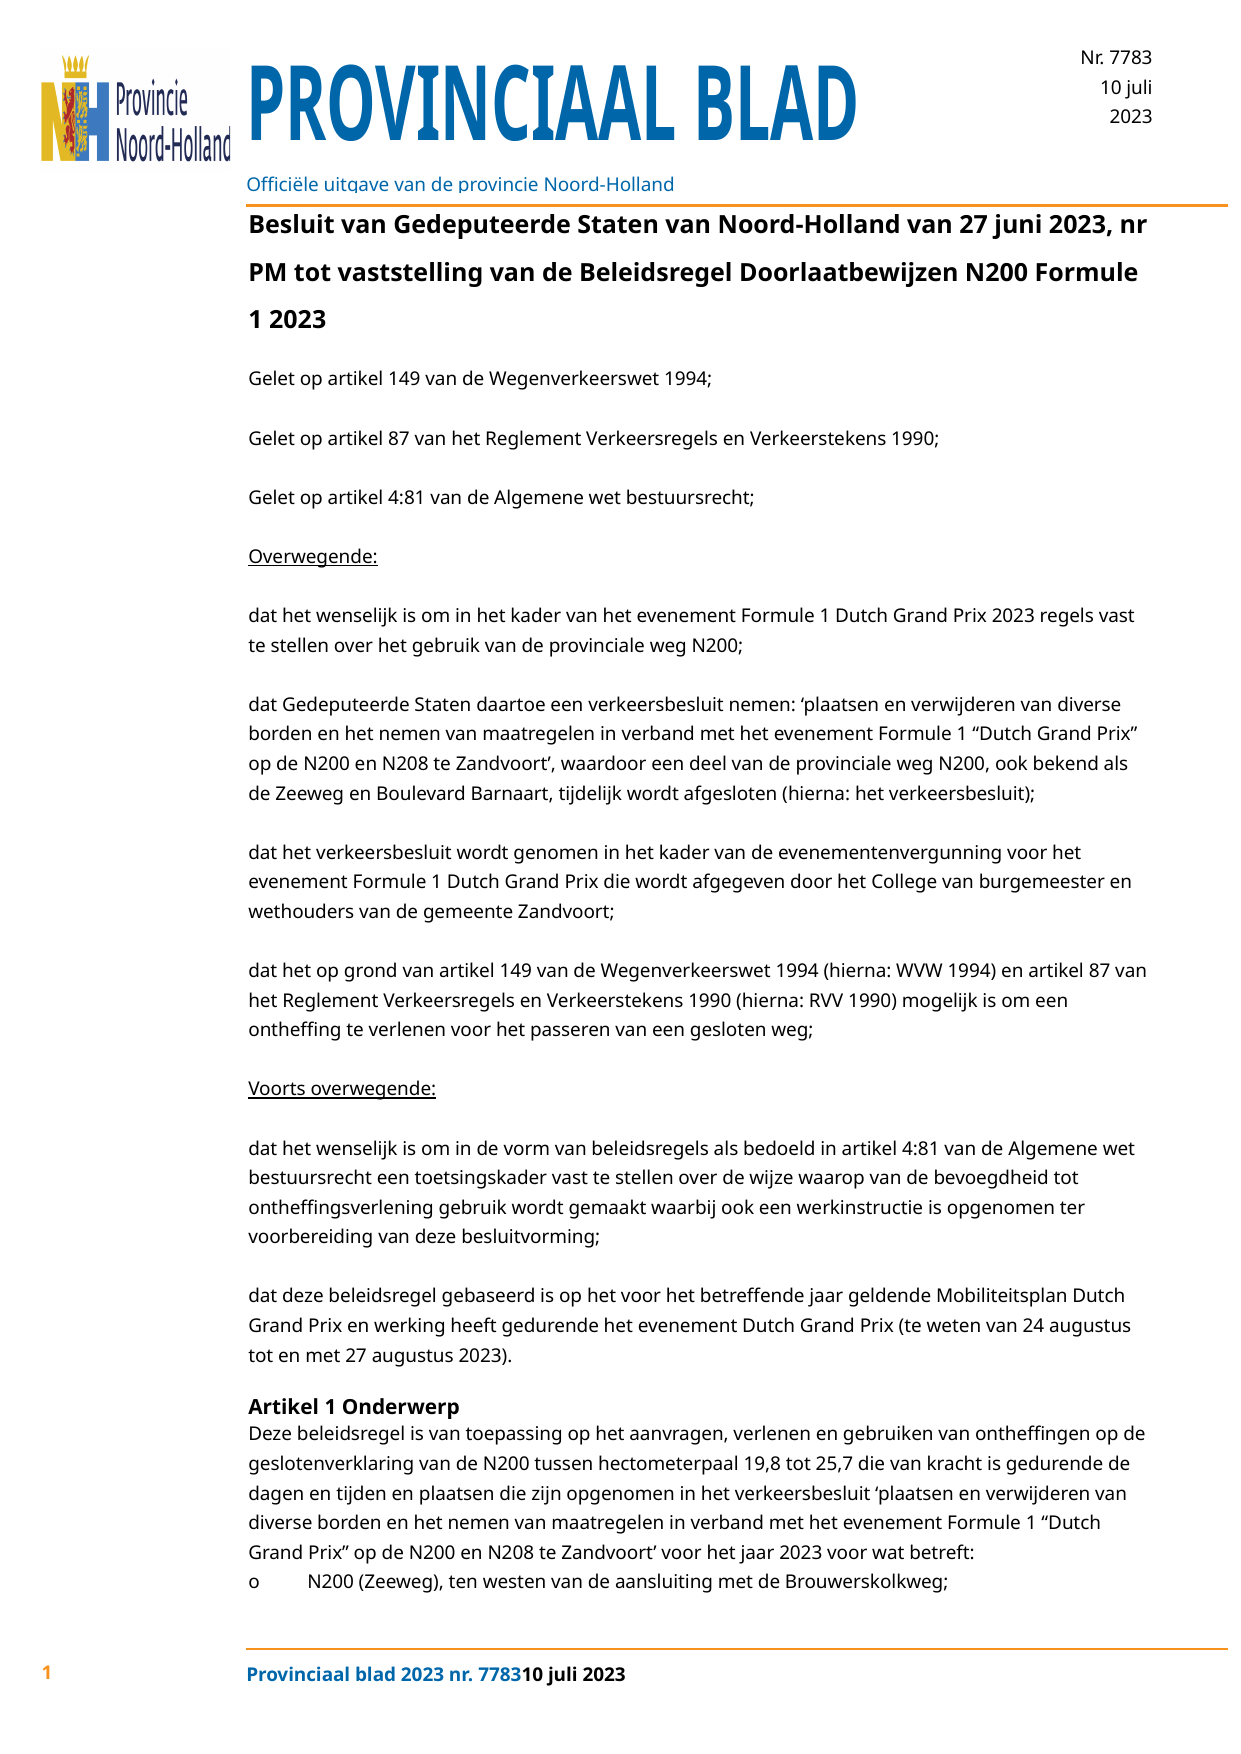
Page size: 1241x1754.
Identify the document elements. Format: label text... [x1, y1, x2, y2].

text Voorts overwegende: [248, 1076, 1152, 1101]
text dat het wenselijk is om in de vorm van beleidsregels als bedoeld in artikel 4:81 van de Algemene wet bestuursrecht een toetsingskader vast te stellen over de wijze waarop van de bevoegdheid tot ontheffingsverlening gebruik wordt gemaakt waarbij ook een werkinstructie is opgenomen ter voorbereiding van deze besluitvorming; [248, 1135, 1152, 1249]
text Artikel 1 Onderwerp [248, 1392, 1152, 1421]
text dat het verkeersbesluit wordt genomen in het kader van de evenementenvergunning voor het evenement Formule 1 Dutch Grand Prix die wordt afgegeven door het College van burgemeester en wethouders van de gemeente Zandvoort; [248, 839, 1152, 924]
text dat deze beleidsregel gebaseerd is op het voor het betreffende jaar geldende Mobiliteitsplan Dutch Grand Prix en werking heeft gedurende het evenement Dutch Grand Prix (te weten van 24 augustus tot en met 27 augustus 2023). [248, 1283, 1152, 1367]
text dat Gedeputeerde Staten daartoe een verkeersbesluit nemen: ‘plaatsen en verwijderen van diverse borden en het nemen van maatregelen in verband met het evenement Formule 1 “Dutch Grand Prix” op de N200 en N208 te Zandvoort’, waardoor een deel van de provinciale weg N200, ook bekend als de Zeeweg en Boulevard Barnaart, tijdelijk wordt afgesloten (hierna: het verkeersbesluit); [248, 691, 1152, 805]
text Gelet op artikel 149 van de Wegenverkeerswet 1994; [248, 366, 1152, 391]
text Overwegende: [248, 543, 1152, 569]
text Gelet op artikel 87 van het Reglement Verkeersregels en Verkeerstekens 1990; [248, 425, 1152, 450]
text dat het wenselijk is om in het kader van het evenement Formule 1 Dutch Grand Prix 2023 regels vast te stellen over het gebruik van de provinciale weg N200; [248, 602, 1152, 657]
list N200 (Zeeweg), ten westen van de aansluiting met de Brouwerskolkweg; [248, 1568, 1152, 1594]
text dat het op grond van artikel 149 van de Wegenverkeerswet 1994 (hierna: WVW 1994) en artikel 87 van het Reglement Verkeersregels en Verkeerstekens 1990 (hierna: RVV 1990) mogelijk is om een ontheffing te verlenen voor het passeren van een gesloten weg; [248, 957, 1152, 1042]
text Gelet op artikel 4:81 van de Algemene wet bestuursrecht; [248, 484, 1152, 509]
picture [41, 47, 231, 172]
text Besluit van Gedeputeerde Staten van Noord-Holland van 27 juni 2023, nr PM tot vaststelling van de Beleidsregel Doorlaatbewijzen N200 Formule 1 2023 [248, 207, 1152, 336]
text Deze beleidsregel is van toepassing op het aanvragen, verlenen en gebruiken van ontheffingen op de geslotenverklaring van de N200 tussen hectometerpaal 19,8 tot 25,7 die van kracht is gedurende de dagen en tijden en plaatsen die zijn opgenomen in het verkeersbesluit ‘plaatsen en verwijderen van diverse borden en het nemen van maatregelen in verband met het evenement Formule 1 “Dutch Grand Prix” op de N200 en N208 te Zandvoort’ voor het jaar 2023 voor wat betreft: [248, 1421, 1152, 1565]
